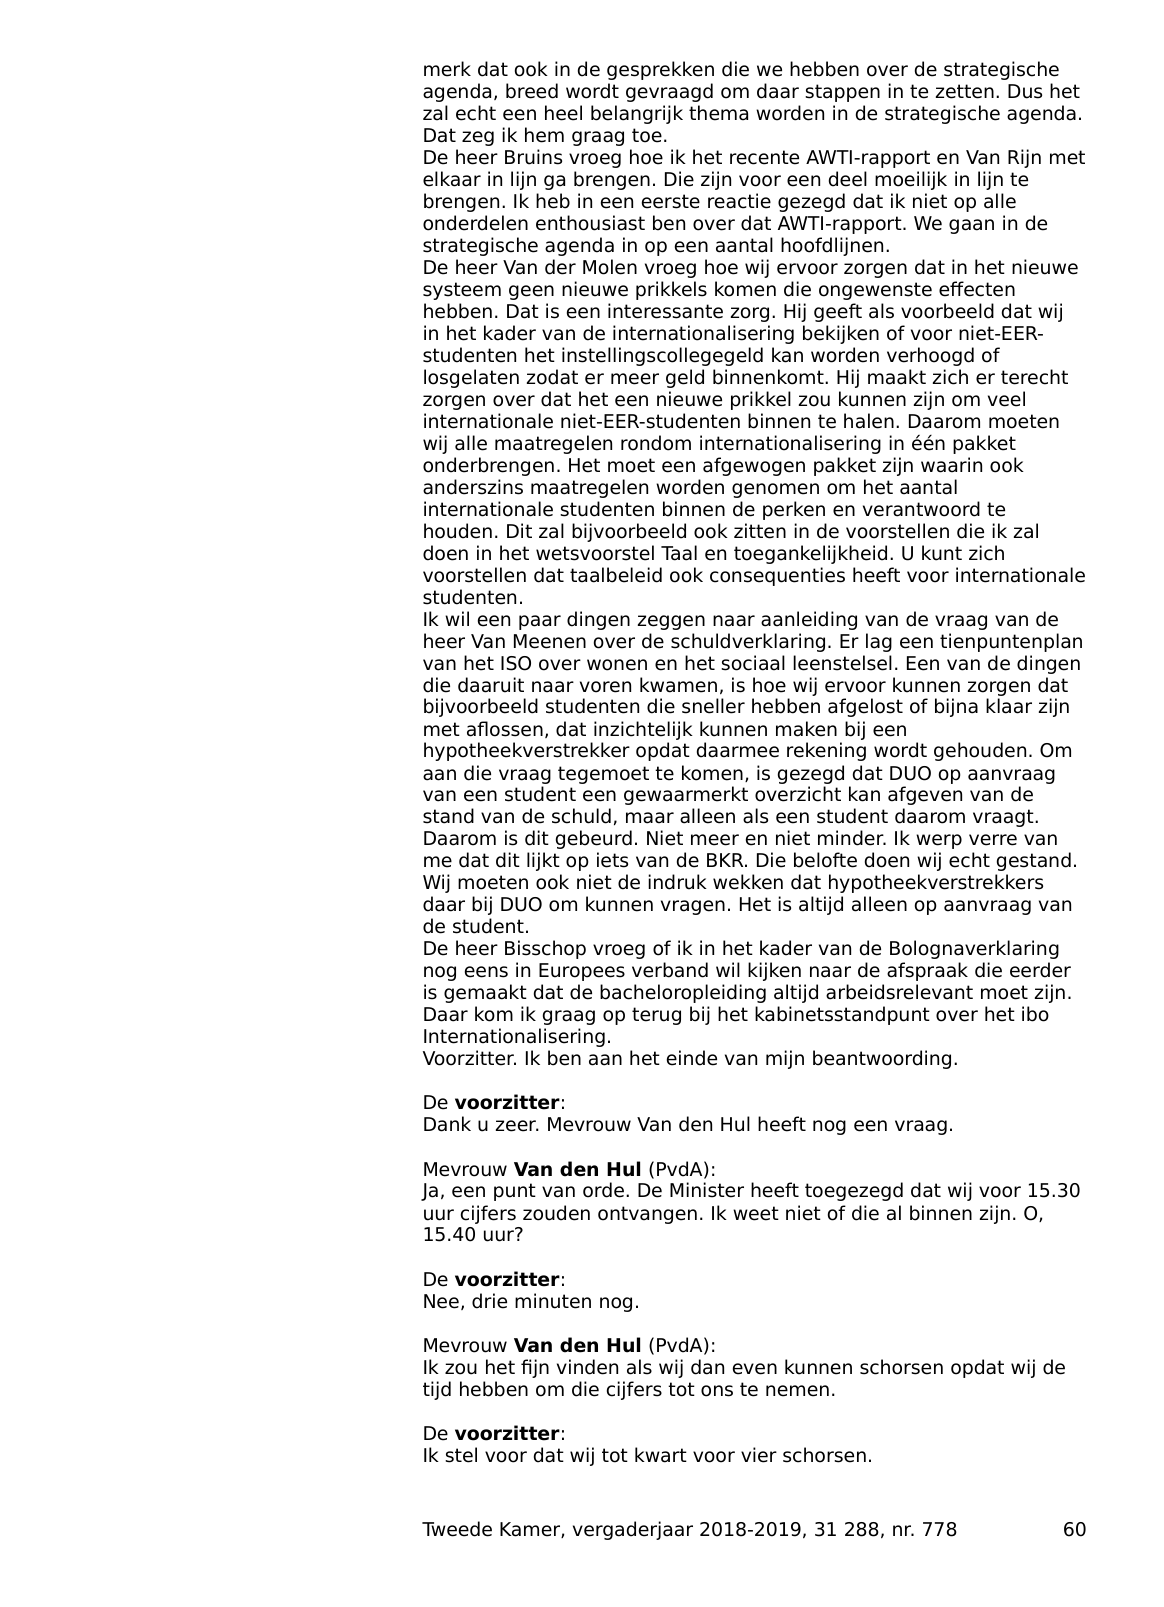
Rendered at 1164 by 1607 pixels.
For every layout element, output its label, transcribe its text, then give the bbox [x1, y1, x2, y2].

text Ik wil een paar dingen zeggen naar aanleiding van de vraag van de heer Van Meenen over de schuldverklaring. Er lag een tienpuntenplan van het ISO over wonen en het sociaal leenstelsel. Een van de dingen die daaruit naar voren kwamen, is hoe wij ervoor kunnen zorgen dat bijvoorbeeld studenten die sneller hebben afgelost of bijna klaar zijn met aflossen, dat inzichtelijk kunnen maken bij een hypotheekverstrekker opdat daarmee rekening wordt gehouden. Om aan die vraag tegemoet te komen, is gezegd dat DUO op aanvraag van een student een gewaarmerkt overzicht kan afgeven van de stand van de schuld, maar alleen als een student daarom vraagt. Daarom is dit gebeurd. Niet meer en niet minder. Ik werp verre van me dat dit lijkt op iets van de BKR. Die belofte doen wij echt gestand. Wij moeten ook niet de indruk wekken dat hypotheekverstrekkers daar bij DUO om kunnen vragen. Het is altijd alleen op aanvraag van de student. [422, 608, 1087, 938]
text De heer Van der Molen vroeg hoe wij ervoor zorgen dat in het nieuwe systeem geen nieuwe prikkels komen die ongewenste effecten hebben. Dat is een interessante zorg. Hij geeft als voorbeeld dat wij in het kader van de internationalisering bekijken of voor niet-EER-studenten het instellingscollegegeld kan worden verhoogd of losgelaten zodat er meer geld binnenkomt. Hij maakt zich er terecht zorgen over dat het een nieuwe prikkel zou kunnen zijn om veel internationale niet-EER-studenten binnen te halen. Daarom moeten wij alle maatregelen rondom internationalisering in één pakket onderbrengen. Het moet een afgewogen pakket zijn waarin ook anderszins maatregelen worden genomen om het aantal internationale studenten binnen de perken en verantwoord te houden. Dit zal bijvoorbeeld ook zitten in de voorstellen die ik zal doen in het wetsvoorstel Taal en toegankelijkheid. U kunt zich voorstellen dat taalbeleid ook consequenties heeft voor internationale studenten. [422, 257, 1087, 608]
text De voorzitter: [422, 1092, 1087, 1114]
text merk dat ook in de gesprekken die we hebben over de strategische agenda, breed wordt gevraagd om daar stappen in te zetten. Dus het zal echt een heel belangrijk thema worden in de strategische agenda. Dat zeg ik hem graag toe. [422, 59, 1087, 147]
text De voorzitter: [422, 1268, 1087, 1291]
text Dank u zeer. Mevrouw Van den Hul heeft nog een vraag. [422, 1114, 1087, 1136]
text Mevrouw Van den Hul (PvdA): [422, 1335, 1087, 1357]
text Mevrouw Van den Hul (PvdA): [422, 1158, 1087, 1180]
text De heer Bisschop vroeg of ik in het kader van de Bolognaverklaring nog eens in Europees verband wil kijken naar de afspraak die eerder is gemaakt dat de bacheloropleiding altijd arbeidsrelevant moet zijn. Daar kom ik graag op terug bij het kabinetsstandpunt over het ibo Internationalisering. [422, 938, 1087, 1048]
text Ik stel voor dat wij tot kwart voor vier schorsen. [422, 1445, 1087, 1467]
text De voorzitter: [422, 1423, 1087, 1445]
text Voorzitter. Ik ben aan het einde van mijn beantwoording. [422, 1048, 1087, 1070]
text Nee, drie minuten nog. [422, 1291, 1087, 1312]
text Ik zou het fijn vinden als wij dan even kunnen schorsen opdat wij de tijd hebben om die cijfers tot ons te nemen. [422, 1357, 1087, 1401]
text De heer Bruins vroeg hoe ik het recente AWTI-rapport en Van Rijn met elkaar in lijn ga brengen. Die zijn voor een deel moeilijk in lijn te brengen. Ik heb in een eerste reactie gezegd dat ik niet op alle onderdelen enthousiast ben over dat AWTI-rapport. We gaan in de strategische agenda in op een aantal hoofdlijnen. [422, 147, 1087, 257]
text Ja, een punt van orde. De Minister heeft toegezegd dat wij voor 15.30 uur cijfers zouden ontvangen. Ik weet niet of die al binnen zijn. O, 15.40 uur? [422, 1180, 1087, 1246]
